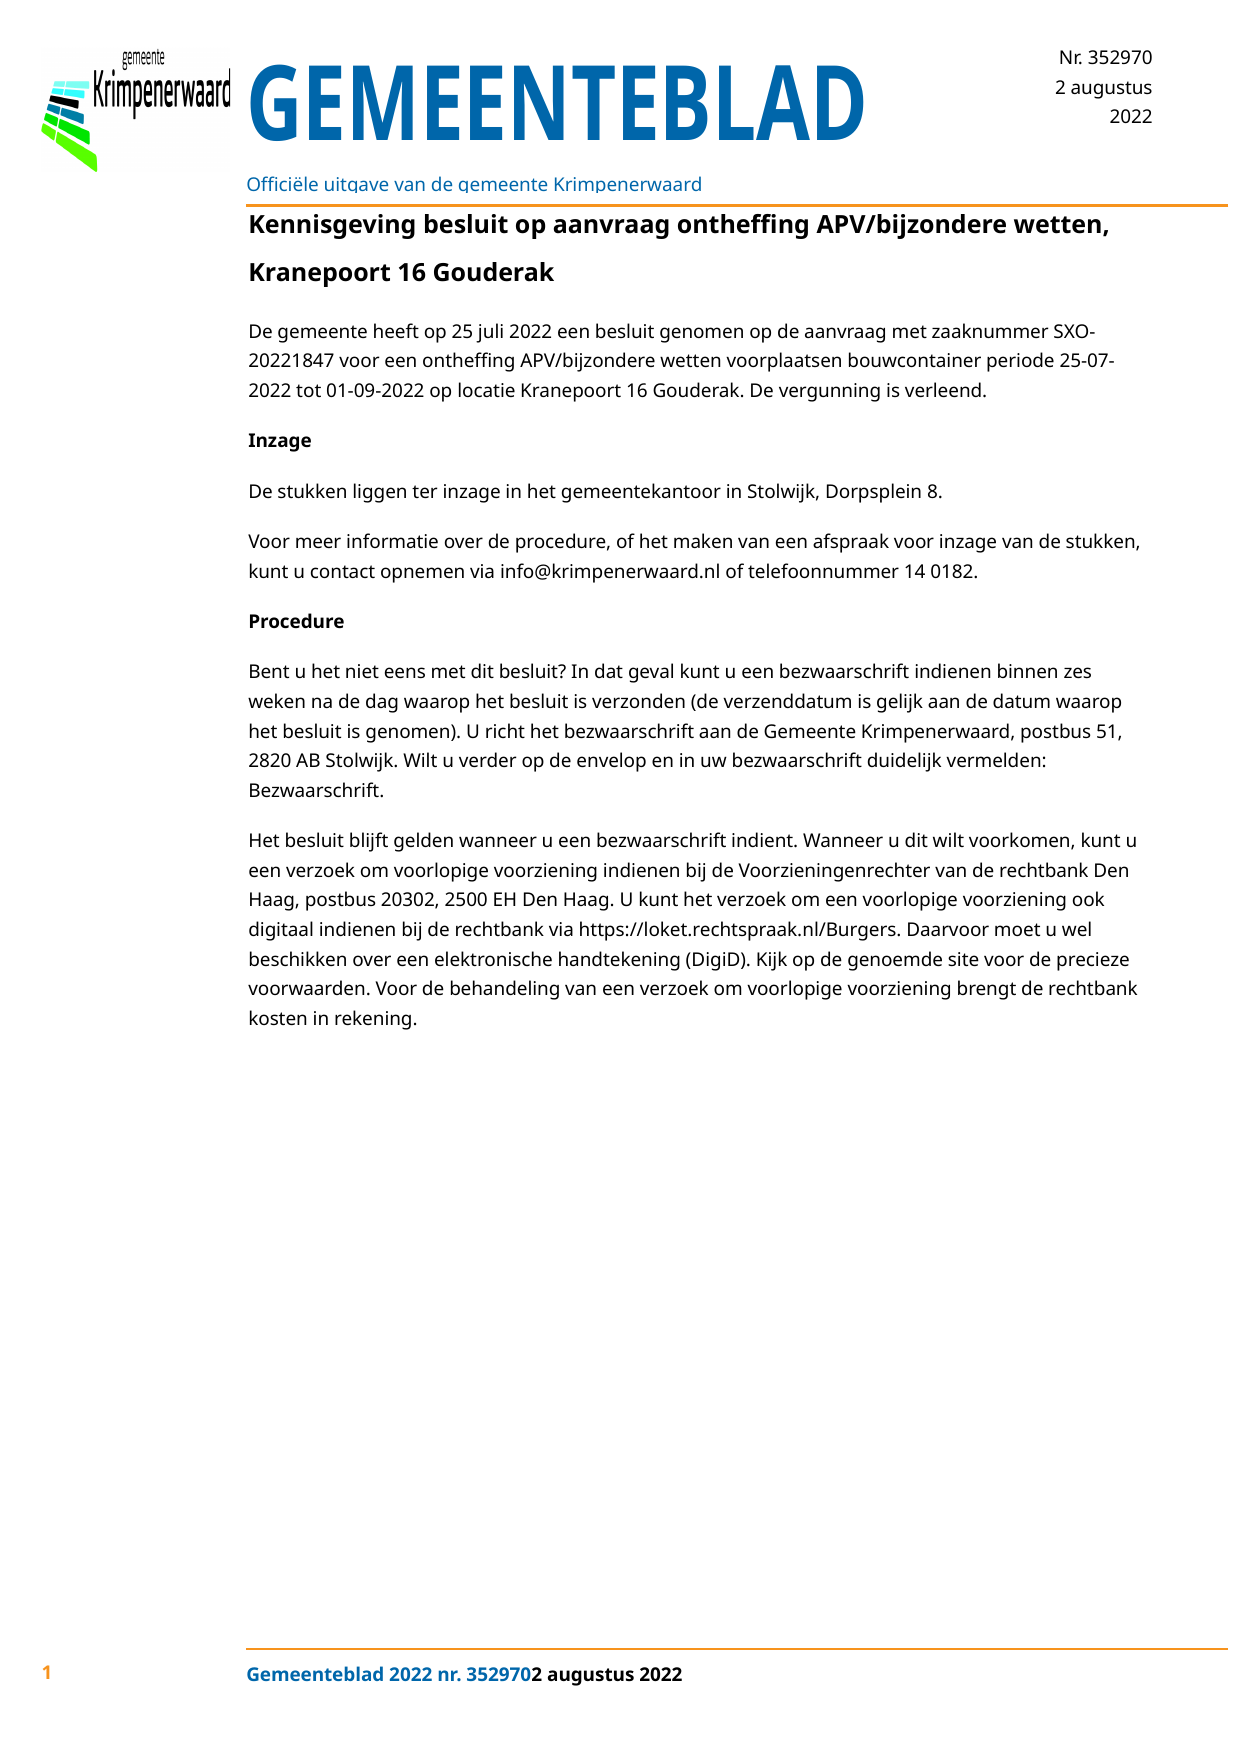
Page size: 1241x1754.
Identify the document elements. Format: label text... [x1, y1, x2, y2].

text Bent u het niet eens met dit besluit? In dat geval kunt u een bezwaarschrift indienen binnen zes weken na de dag waarop het besluit is verzonden (de verzenddatum is gelijk aan de datum waarop het besluit is genomen). U richt het bezwaarschrift aan de Gemeente Krimpenerwaard, postbus 51, 2820 AB Stolwijk. Wilt u verder op de envelop en in uw bezwaarschrift duidelijk vermelden: Bezwaarschrift. [248, 659, 1152, 803]
text Inzage [248, 427, 1152, 453]
text Het besluit blijft gelden wanneer u een bezwaarschrift indient. Wanneer u dit wilt voorkomen, kunt u een verzoek om voorlopige voorziening indienen bij de Voorzieningenrechter van de rechtbank Den Haag, postbus 20302, 2500 EH Den Haag. U kunt het verzoek om een voorlopige voorziening ook digitaal indienen bij de rechtbank via https://loket.rechtspraak.nl/Burgers. Daarvoor moet u wel beschikken over een elektronische handtekening (DigiD). Kijk op de genoemde site voor de precieze voorwaarden. Voor de behandeling van een verzoek om voorlopige voorziening brengt de rechtbank kosten in rekening. [248, 827, 1152, 1031]
text De stukken liggen ter inzage in het gemeentekantoor in Stolwijk, Dorpsplein 8. [248, 478, 1152, 504]
text Kennisgeving besluit op aanvraag ontheffing APV/bijzondere wetten, Kranepoort 16 Gouderak [248, 207, 1152, 288]
picture [41, 47, 231, 172]
text Voor meer informatie over de procedure, of het maken van een afspraak voor inzage van de stukken, kunt u contact opnemen via info@krimpenerwaard.nl of telefoonnummer 14 0182. [248, 528, 1152, 584]
text De gemeente heeft op 25 juli 2022 een besluit genomen op de aanvraag met zaaknummer SXO-20221847 voor een ontheffing APV/bijzondere wetten voorplaatsen bouwcontainer periode 25-07-2022 tot 01-09-2022 op locatie Kranepoort 16 Gouderak. De vergunning is verleend. [248, 318, 1152, 403]
text Procedure [248, 608, 1152, 634]
